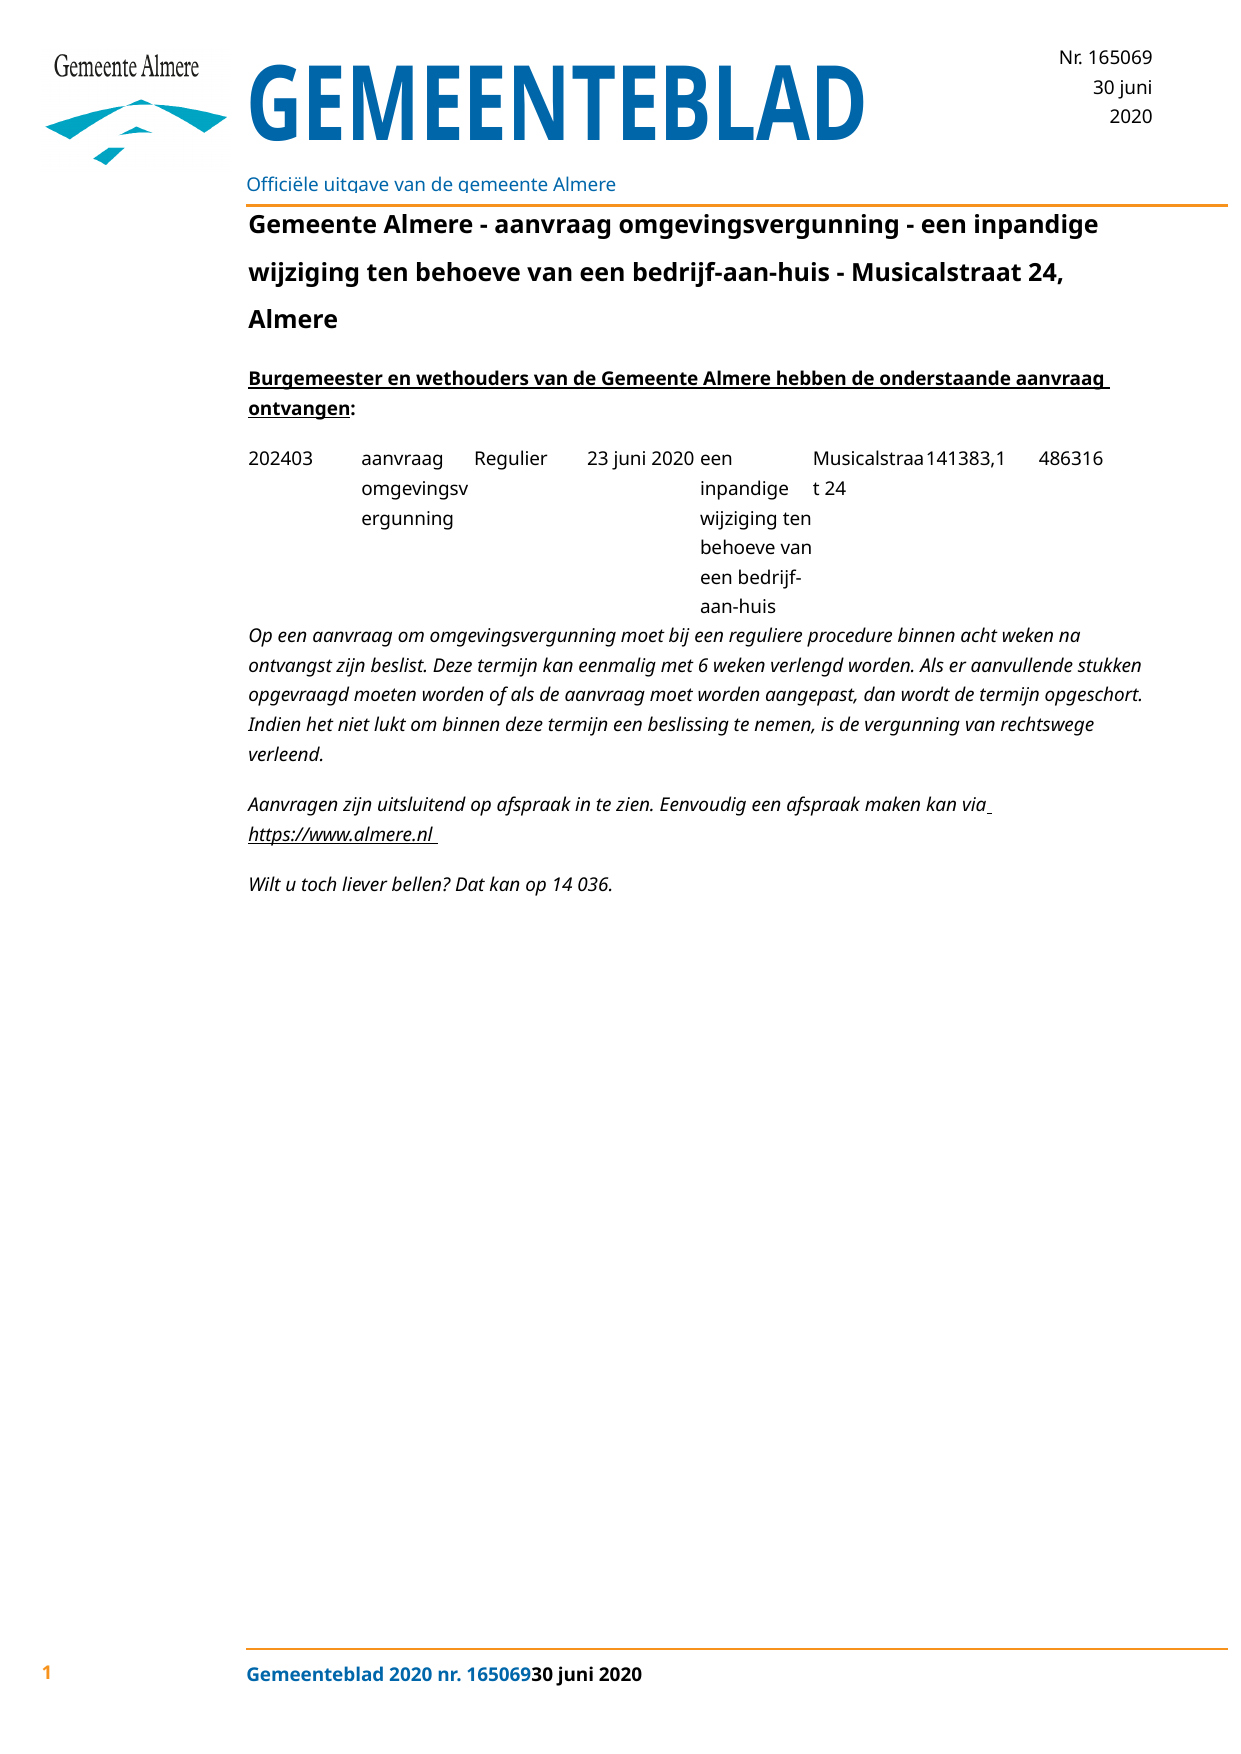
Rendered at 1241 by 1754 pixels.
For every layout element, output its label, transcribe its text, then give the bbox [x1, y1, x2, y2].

text Wilt u toch liever bellen? Dat kan op 14 036. [248, 871, 1152, 897]
table_header 202403 [248, 446, 361, 619]
table_header Regulier [474, 446, 587, 619]
table_header 23 juni 2020 [587, 446, 700, 619]
table_header een inpandige wijziging ten behoeve van een bedrijf-aan-huis [700, 446, 813, 619]
text Burgemeester en wethouders van de Gemeente Almere hebben de onderstaande aanvraag ontvangen: [248, 366, 1152, 421]
table_header Musicalstraat 24 [813, 446, 926, 619]
text Aanvragen zijn uitsluitend op afspraak in te zien. Eenvoudig een afspraak maken kan via https://www.almere.nl [248, 791, 1152, 847]
table_header 486316 [1039, 446, 1152, 619]
text Gemeente Almere - aanvraag omgevingsvergunning - een inpandige wijziging ten behoeve van een bedrijf-aan-huis - Musicalstraat 24, Almere [248, 207, 1152, 336]
table_header aanvraag omgevingsvergunning [361, 446, 474, 619]
text Op een aanvraag om omgevingsvergunning moet bij een reguliere procedure binnen acht weken na ontvangst zijn beslist. Deze termijn kan eenmalig met 6 weken verlengd worden. Als er aanvullende stukken opgevraagd moeten worden of als de aanvraag moet worden aangepast, dan wordt de termijn opgeschort. Indien het niet lukt om binnen deze termijn een beslissing te nemen, is de vergunning van rechtswege verleend. [248, 622, 1152, 767]
picture [41, 47, 231, 172]
table_header 141383,1 [926, 446, 1038, 619]
